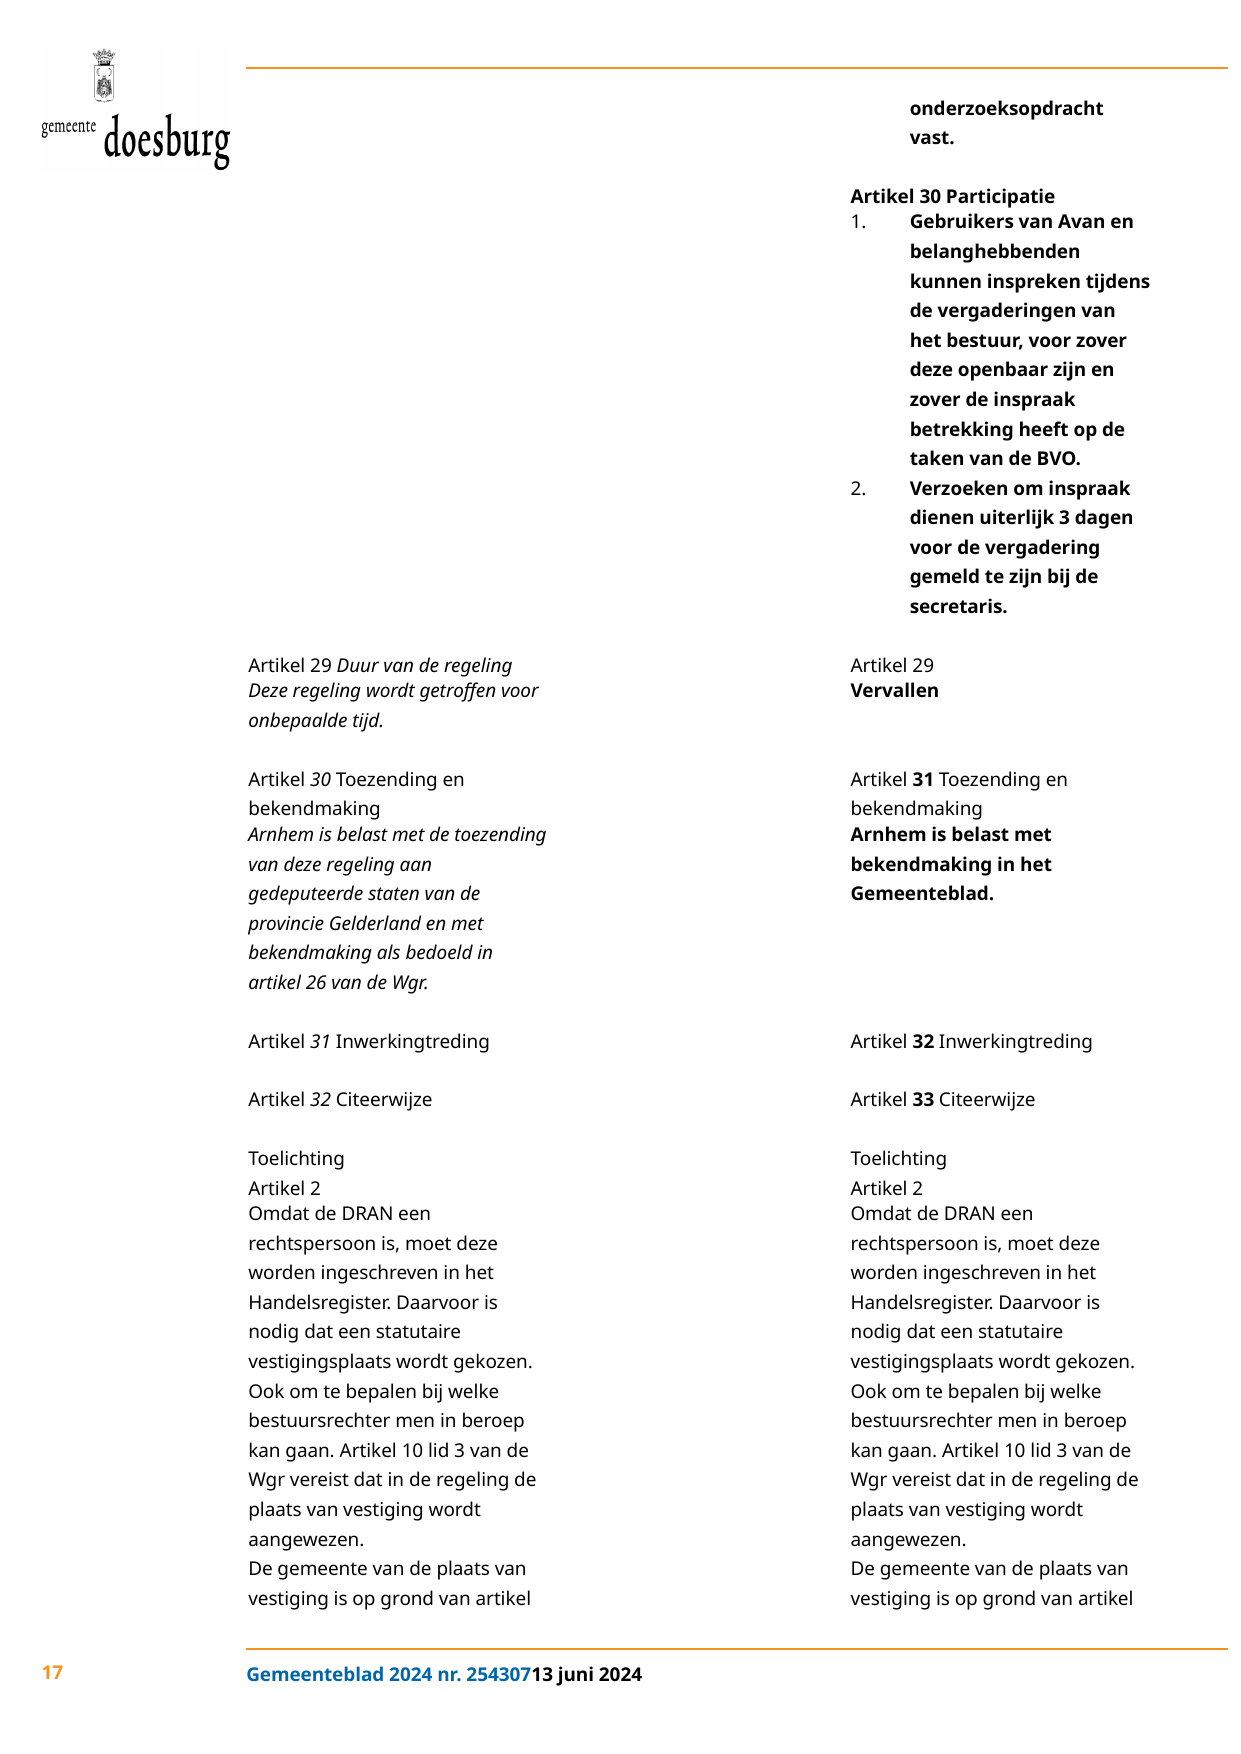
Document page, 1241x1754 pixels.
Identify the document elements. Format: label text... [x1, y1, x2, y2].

table_header Artikel 29 [850, 652, 1152, 678]
table_header [549, 652, 850, 733]
table_header Artikel 32 Inwerkingtreding [850, 1028, 1152, 1053]
table_header Artikel 29 Duur van de regeling [248, 652, 549, 678]
table_header [248, 183, 549, 209]
table_header [549, 1145, 850, 1611]
table_header [549, 95, 850, 150]
table_cell Gebruikers van Avan en belanghebbenden kunnen inspreken tijdens de vergaderingen van het bestuur, voor zover deze openbaar zijn en zover de inspraak betrekking heeft op de taken van de BVO. Verzoeken om inspraak dienen uiterlijk 3 dagen voor de vergadering gemeld te zijn bij de secretaris. [850, 209, 1152, 619]
table_header [549, 766, 850, 995]
table_header [549, 1086, 850, 1112]
table_header Artikel 30 Participatie [850, 183, 1152, 209]
table_header Artikel 31 Inwerkingtreding [248, 1028, 549, 1053]
table_header Toelichting Artikel 2 [850, 1145, 1152, 1200]
table_cell Arnhem is belast met de toezending van deze regeling aan gedeputeerde staten van de provincie Gelderland en met bekendmaking als bedoeld in artikel 26 van de Wgr. [248, 821, 549, 995]
table_cell Vervallen [850, 678, 1152, 733]
table_header [549, 183, 850, 619]
table_header Artikel 32 Citeerwijze [248, 1086, 549, 1112]
table_cell Deze regeling wordt getroffen voor onbepaalde tijd. [248, 678, 549, 733]
table_header [549, 1028, 850, 1053]
table_cell Arnhem is belast met bekendmaking in het Gemeenteblad. [850, 821, 1152, 995]
table_header Artikel 30 Toezending en bekendmaking [248, 766, 549, 821]
picture [41, 47, 231, 172]
table_header Artikel 31 Toezending en bekendmaking [850, 766, 1152, 821]
table_cell onderzoeksopdracht vast. [850, 95, 1152, 150]
table_header Artikel 33 Citeerwijze [850, 1086, 1152, 1112]
table_cell Omdat de DRAN een rechtspersoon is, moet deze worden ingeschreven in het Handelsregister. Daarvoor is nodig dat een statutaire vestigingsplaats wordt gekozen. Ook om te bepalen bij welke bestuursrechter men in beroep kan gaan. Artikel 10 lid 3 van de Wgr vereist dat in de regeling de plaats van vestiging wordt aangewezen. De gemeente van de plaats van vestiging is op grond van artikel [248, 1200, 549, 1611]
table_cell Omdat de DRAN een rechtspersoon is, moet deze worden ingeschreven in het Handelsregister. Daarvoor is nodig dat een statutaire vestigingsplaats wordt gekozen. Ook om te bepalen bij welke bestuursrechter men in beroep kan gaan. Artikel 10 lid 3 van de Wgr vereist dat in de regeling de plaats van vestiging wordt aangewezen. De gemeente van de plaats van vestiging is op grond van artikel [850, 1200, 1152, 1611]
table_header Toelichting Artikel 2 [248, 1145, 549, 1200]
table_cell [248, 209, 549, 619]
table_cell [248, 95, 549, 150]
